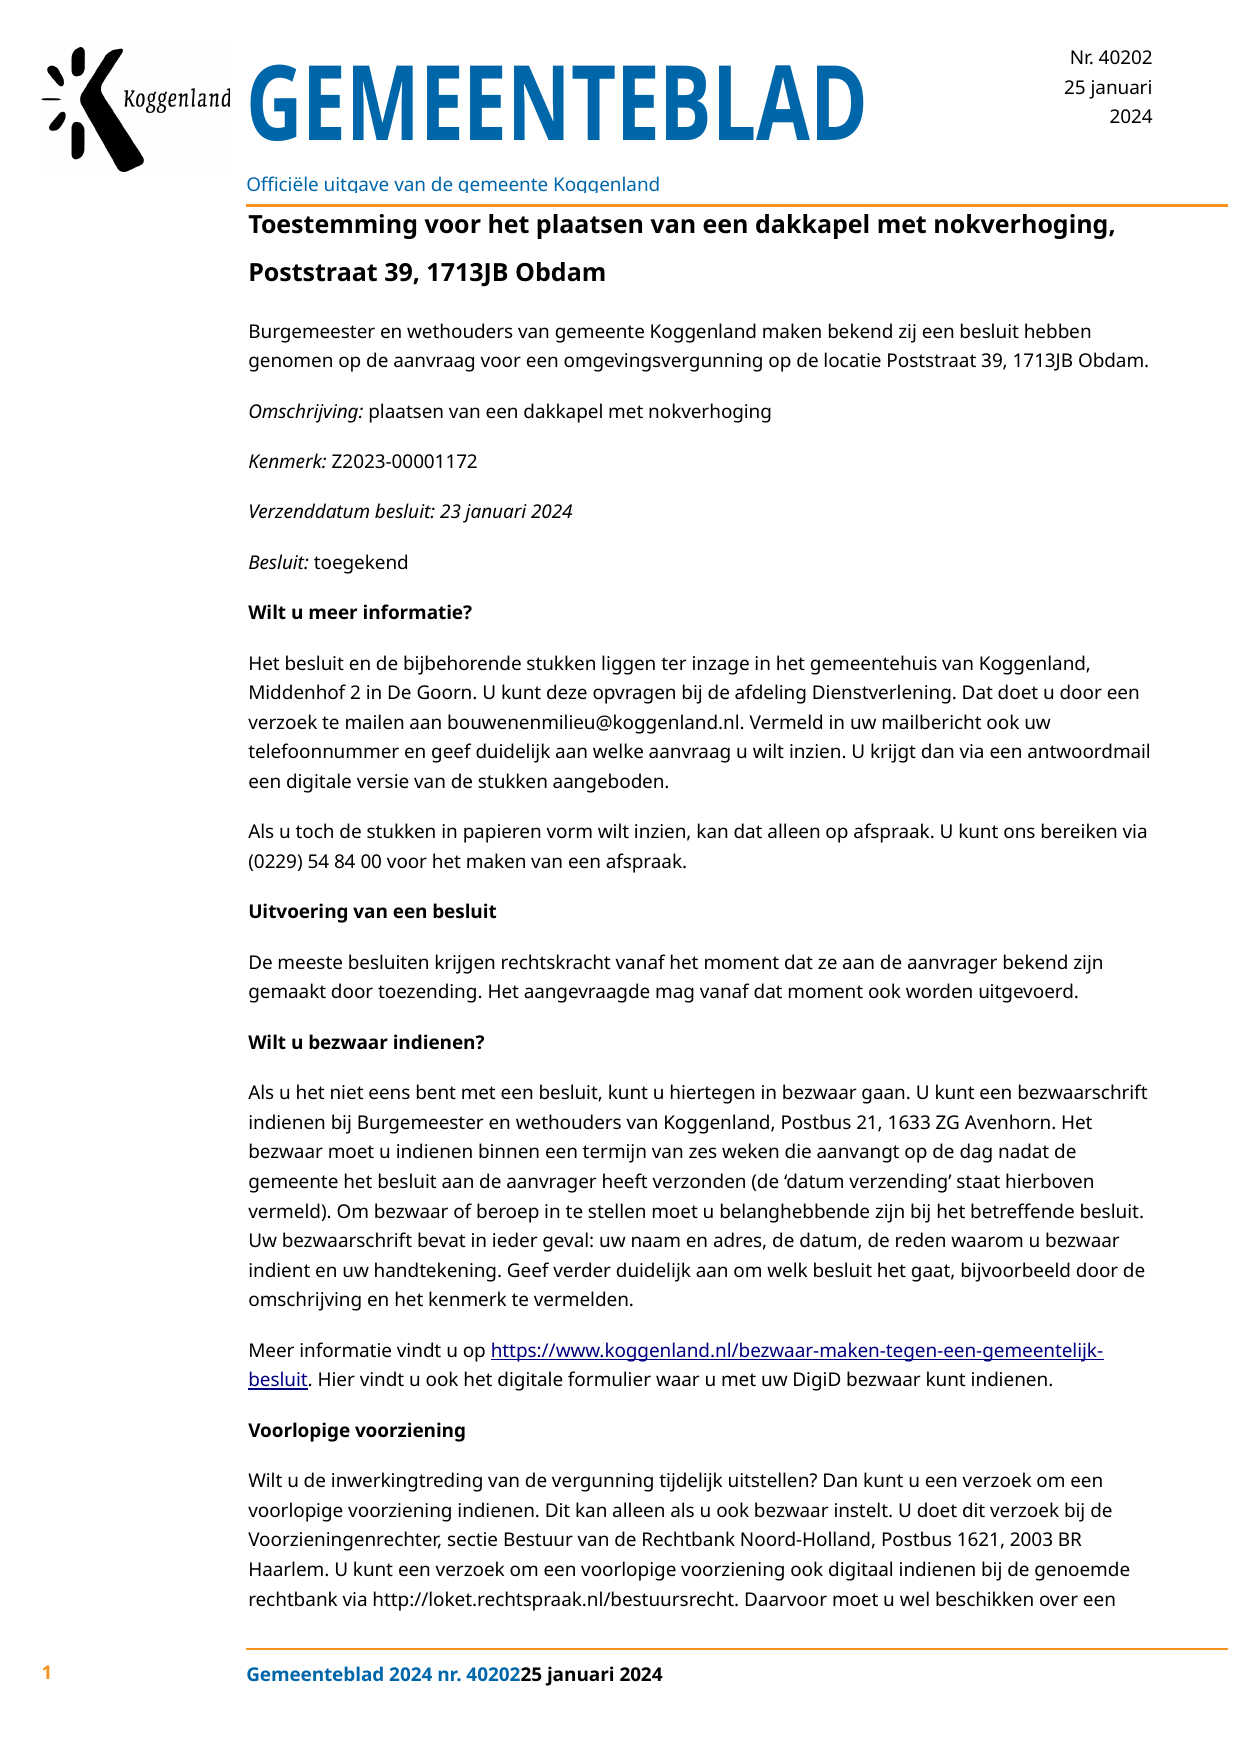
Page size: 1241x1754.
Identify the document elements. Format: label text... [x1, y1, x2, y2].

picture [41, 47, 231, 172]
text Besluit: toegekend [248, 549, 1152, 575]
text Wilt u meer informatie? [248, 599, 1152, 625]
text Verzenddatum besluit: 23 januari 2024 [248, 499, 1152, 524]
text Omschrijving: plaatsen van een dakkapel met nokverhoging [248, 398, 1152, 424]
text De meeste besluiten krijgen rechtskracht vanaf het moment dat ze aan de aanvrager bekend zijn gemaakt door toezending. Het aangevraagde mag vanaf dat moment ook worden uitgevoerd. [248, 949, 1152, 1004]
text Wilt u de inwerkingtreding van de vergunning tijdelijk uitstellen? Dan kunt u een verzoek om een voorlopige voorziening indienen. Dit kan alleen als u ook bezwaar instelt. U doet dit verzoek bij de Voorzieningenrechter, sectie Bestuur van de Rechtbank Noord-Holland, Postbus 1621, 2003 BR Haarlem. U kunt een verzoek om een voorlopige voorziening ook digitaal indienen bij de genoemde rechtbank via http://loket.rechtspraak.nl/bestuursrecht. Daarvoor moet u wel beschikken over een [248, 1467, 1152, 1612]
text Meer informatie vindt u op https://www.koggenland.nl/bezwaar-maken-tegen-een-gemeentelijk-besluit. Hier vindt u ook het digitale formulier waar u met uw DigiD bezwaar kunt indienen. [248, 1337, 1152, 1392]
text Uitvoering van een besluit [248, 899, 1152, 924]
text Wilt u bezwaar indienen? [248, 1029, 1152, 1055]
text Toestemming voor het plaatsen van een dakkapel met nokverhoging, Poststraat 39, 1713JB Obdam [248, 207, 1152, 288]
text Voorlopige voorziening [248, 1417, 1152, 1443]
text Het besluit en de bijbehorende stukken liggen ter inzage in het gemeentehuis van Koggenland, Middenhof 2 in De Goorn. U kunt deze opvragen bij de afdeling Dienstverlening. Dat doet u door een verzoek te mailen aan bouwenenmilieu@koggenland.nl. Vermeld in uw mailbericht ook uw telefoonnummer en geef duidelijk aan welke aanvraag u wilt inzien. U krijgt dan via een antwoordmail een digitale versie van de stukken aangeboden. [248, 650, 1152, 794]
text Burgemeester en wethouders van gemeente Koggenland maken bekend zij een besluit hebben genomen op de aanvraag voor een omgevingsvergunning op de locatie Poststraat 39, 1713JB Obdam. [248, 318, 1152, 373]
text Als u het niet eens bent met een besluit, kunt u hiertegen in bezwaar gaan. U kunt een bezwaarschrift indienen bij Burgemeester en wethouders van Koggenland, Postbus 21, 1633 ZG Avenhorn. Het bezwaar moet u indienen binnen een termijn van zes weken die aanvangt op de dag nadat de gemeente het besluit aan de aanvrager heeft verzonden (de ‘datum verzending’ staat hierboven vermeld). Om bezwaar of beroep in te stellen moet u belanghebbende zijn bij het betreffende besluit. Uw bezwaarschrift bevat in ieder geval: uw naam en adres, de datum, de reden waarom u bezwaar indient en uw handtekening. Geef verder duidelijk aan om welk besluit het gaat, bijvoorbeeld door de omschrijving en het kenmerk te vermelden. [248, 1079, 1152, 1312]
text Als u toch de stukken in papieren vorm wilt inzien, kan dat alleen op afspraak. U kunt ons bereiken via (0229) 54 84 00 voor het maken van een afspraak. [248, 819, 1152, 874]
text Kenmerk: Z2023-00001172 [248, 448, 1152, 474]
